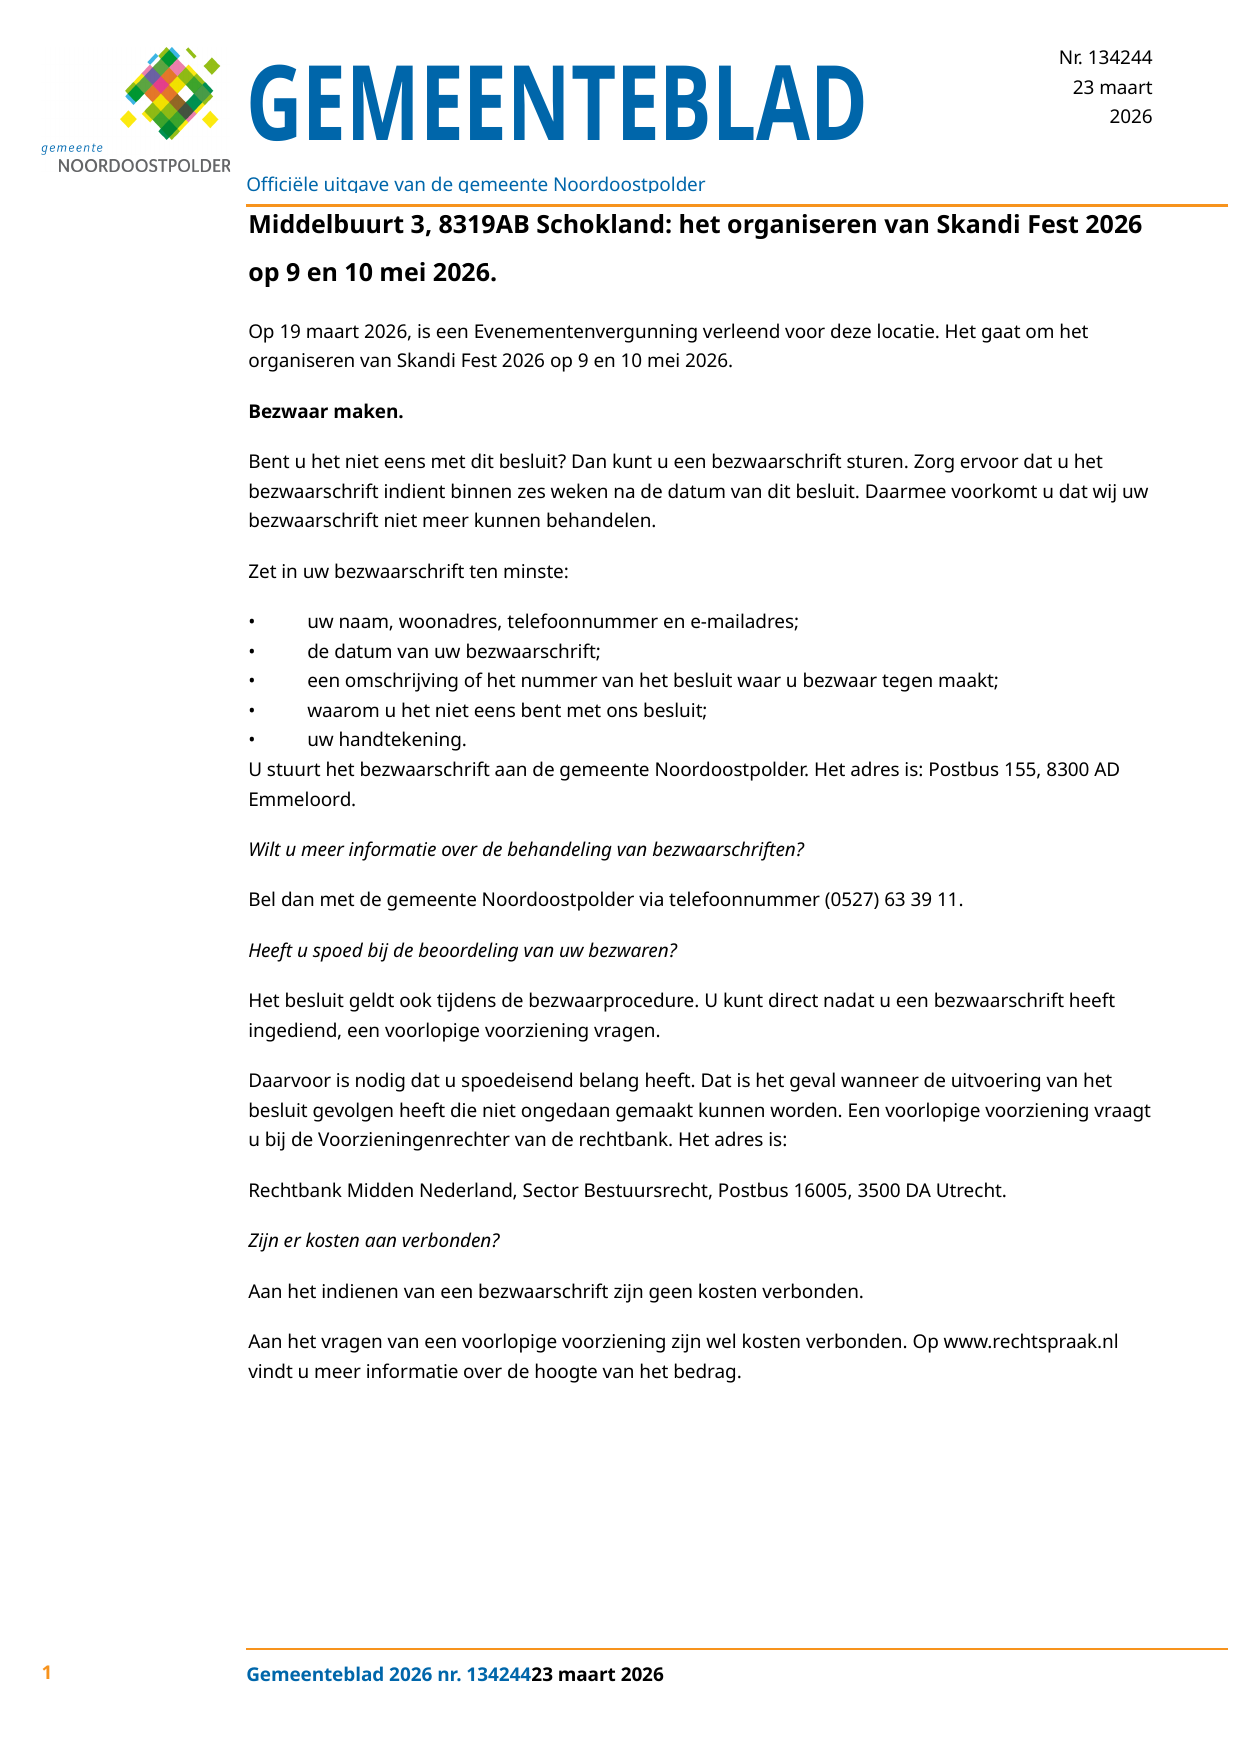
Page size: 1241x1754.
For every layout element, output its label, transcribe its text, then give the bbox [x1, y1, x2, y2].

text Rechtbank Midden Nederland, Sector Bestuursrecht, Postbus 16005, 3500 DA Utrecht. [248, 1177, 1152, 1203]
text Het besluit geldt ook tijdens de bezwaarprocedure. U kunt direct nadat u een bezwaarschrift heeft ingediend, een voorlopige voorziening vragen. [248, 987, 1152, 1043]
text Wilt u meer informatie over de behandeling van bezwaarschriften? [248, 836, 1152, 862]
list uw handtekening. [248, 727, 1152, 752]
text Op 19 maart 2026, is een Evenementenvergunning verleend voor deze locatie. Het gaat om het organiseren van Skandi Fest 2026 op 9 en 10 mei 2026. [248, 318, 1152, 373]
text Zet in uw bezwaarschrift ten minste: [248, 558, 1152, 584]
list uw naam, woonadres, telefoonnummer en e-mailadres; [248, 608, 1152, 634]
text Zijn er kosten aan verbonden? [248, 1227, 1152, 1253]
text Bezwaar maken. [248, 398, 1152, 424]
text Bel dan met de gemeente Noordoostpolder via telefoonnummer (0527) 63 39 11. [248, 887, 1152, 912]
text Daarvoor is nodig dat u spoedeisend belang heeft. Dat is het geval wanneer de uitvoering van het besluit gevolgen heeft die niet ongedaan gemaakt kunnen worden. Een voorlopige voorziening vraagt u bij de Voorzieningenrechter van de rechtbank. Het adres is: [248, 1067, 1152, 1152]
text U stuurt het bezwaarschrift aan de gemeente Noordoostpolder. Het adres is: Postbus 155, 8300 AD Emmeloord. [248, 756, 1152, 812]
text Middelbuurt 3, 8319AB Schokland: het organiseren van Skandi Fest 2026 op 9 en 10 mei 2026. [248, 207, 1152, 288]
text Heeft u spoed bij de beoordeling van uw bezwaren? [248, 937, 1152, 963]
text Aan het vragen van een voorlopige voorziening zijn wel kosten verbonden. Op www.rechtspraak.nl vindt u meer informatie over de hoogte van het bedrag. [248, 1328, 1152, 1384]
list waarom u het niet eens bent met ons besluit; [248, 697, 1152, 723]
text Aan het indienen van een bezwaarschrift zijn geen kosten verbonden. [248, 1278, 1152, 1304]
picture [41, 47, 231, 172]
list de datum van uw bezwaarschrift; [248, 638, 1152, 664]
list een omschrijving of het nummer van het besluit waar u bezwaar tegen maakt; [248, 667, 1152, 693]
text Bent u het niet eens met dit besluit? Dan kunt u een bezwaarschrift sturen. Zorg ervoor dat u het bezwaarschrift indient binnen zes weken na de datum van dit besluit. Daarmee voorkomt u dat wij uw bezwaarschrift niet meer kunnen behandelen. [248, 448, 1152, 533]
